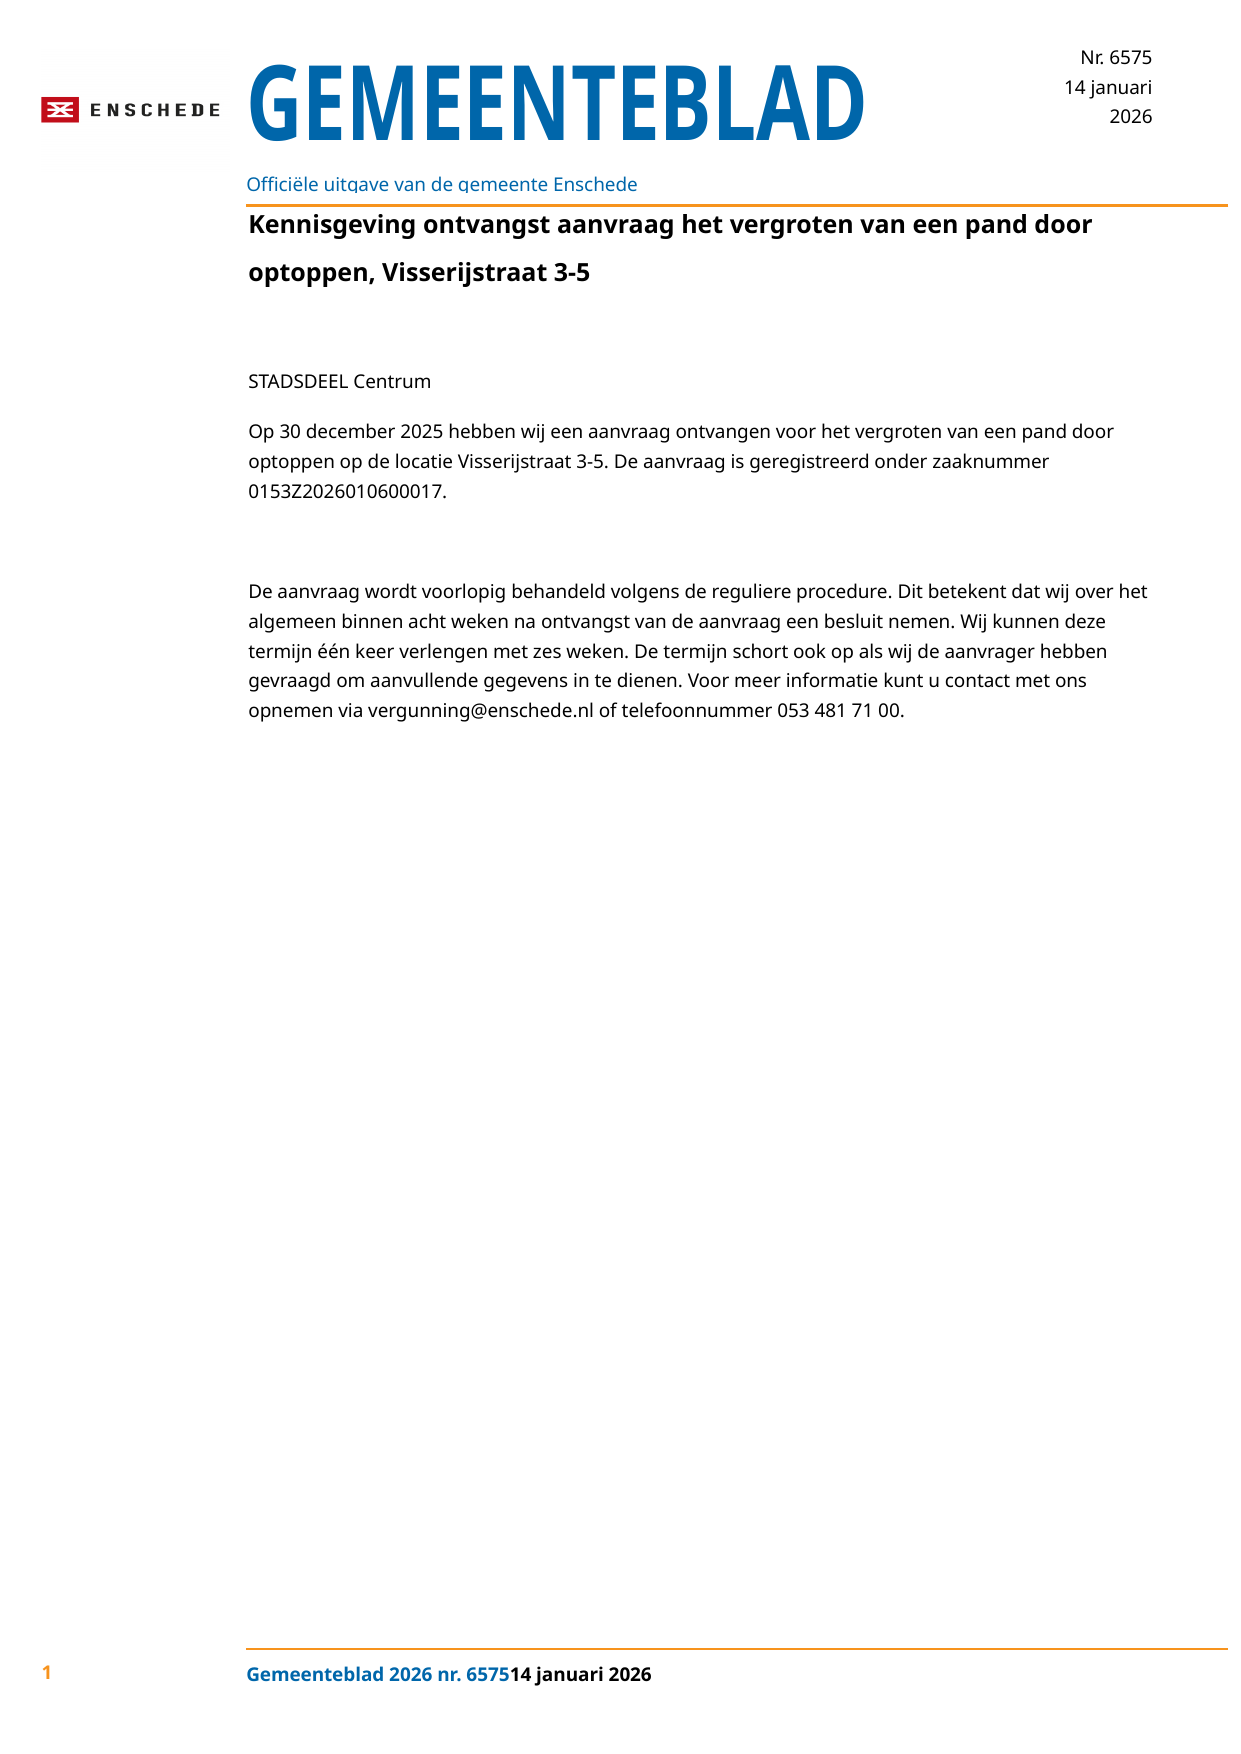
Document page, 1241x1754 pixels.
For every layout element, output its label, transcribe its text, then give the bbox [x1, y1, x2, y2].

text De aanvraag wordt voorlopig behandeld volgens de reguliere procedure. Dit betekent dat wij over het algemeen binnen acht weken na ontvangst van de aanvraag een besluit nemen. Wij kunnen deze termijn één keer verlengen met zes weken. De termijn schort ook op als wij de aanvrager hebben gevraagd om aanvullende gegevens in te dienen. Voor meer informatie kunt u contact met ons opnemen via vergunning@enschede.nl of telefoonnummer 053 481 71 00. [248, 579, 1152, 723]
text Op 30 december 2025 hebben wij een aanvraag ontvangen voor het vergroten van een pand door optoppen op de locatie Visserijstraat 3-5. De aanvraag is geregistreerd onder zaaknummer 0153Z2026010600017. [248, 419, 1152, 504]
picture [41, 47, 231, 172]
text STADSDEEL Centrum [248, 368, 1152, 394]
text Kennisgeving ontvangst aanvraag het vergroten van een pand door optoppen, Visserijstraat 3-5 [248, 207, 1152, 288]
